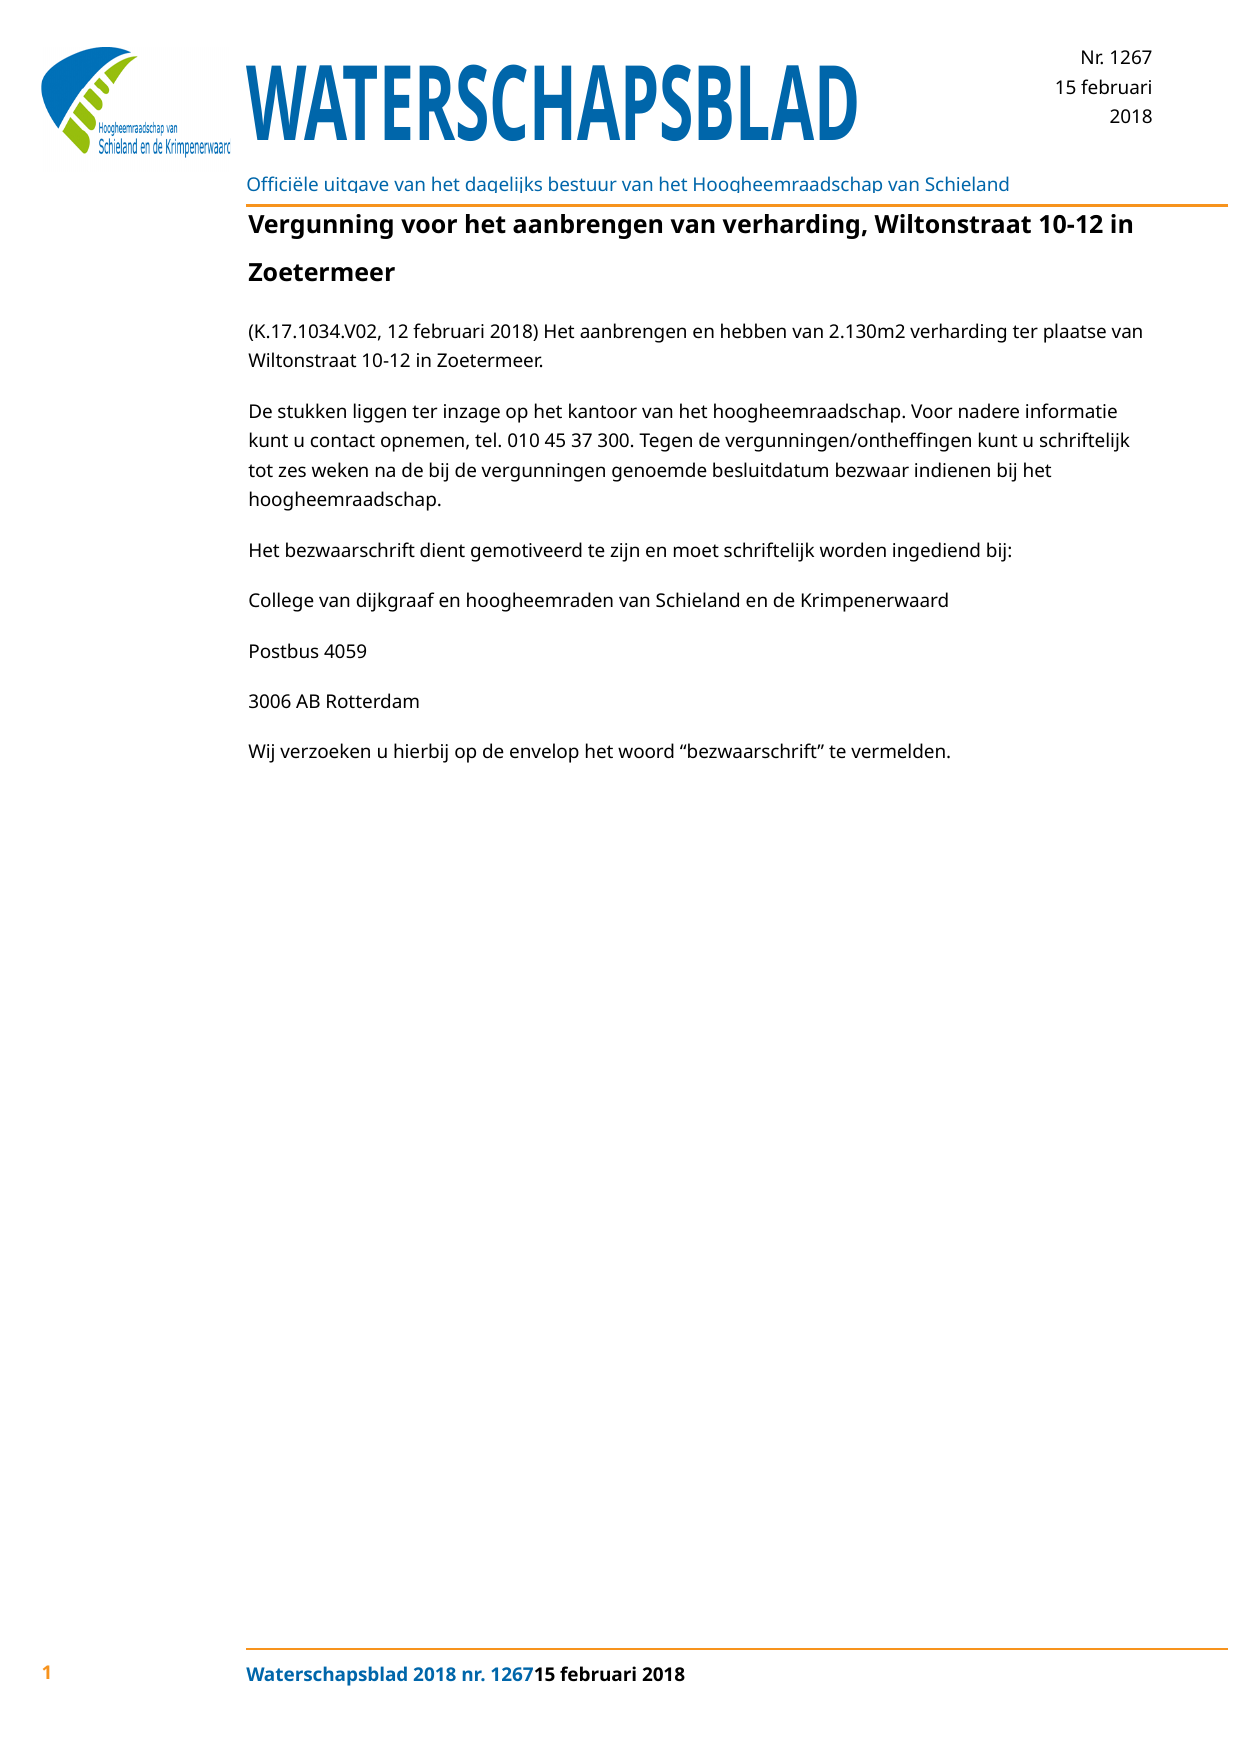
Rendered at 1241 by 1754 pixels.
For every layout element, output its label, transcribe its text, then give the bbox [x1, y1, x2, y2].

text (K.17.1034.V02, 12 februari 2018) Het aanbrengen en hebben van 2.130m2 verharding ter plaatse van Wiltonstraat 10-12 in Zoetermeer. [248, 318, 1152, 373]
text College van dijkgraaf en hoogheemraden van Schieland en de Krimpenerwaard [248, 587, 1152, 613]
text 3006 AB Rotterdam [248, 688, 1152, 714]
picture [41, 47, 231, 172]
text Postbus 4059 [248, 638, 1152, 664]
text De stukken liggen ter inzage op het kantoor van het hoogheemraadschap. Voor nadere informatie kunt u contact opnemen, tel. 010 45 37 300. Tegen de vergunningen/ontheffingen kunt u schriftelijk tot zes weken na de bij de vergunningen genoemde besluitdatum bezwaar indienen bij het hoogheemraadschap. [248, 398, 1152, 512]
text Wij verzoeken u hierbij op de envelop het woord “bezwaarschrift” te vermelden. [248, 739, 1152, 764]
text Het bezwaarschrift dient gemotiveerd te zijn en moet schriftelijk worden ingediend bij: [248, 537, 1152, 563]
text Vergunning voor het aanbrengen van verharding, Wiltonstraat 10-12 in Zoetermeer [248, 207, 1152, 288]
